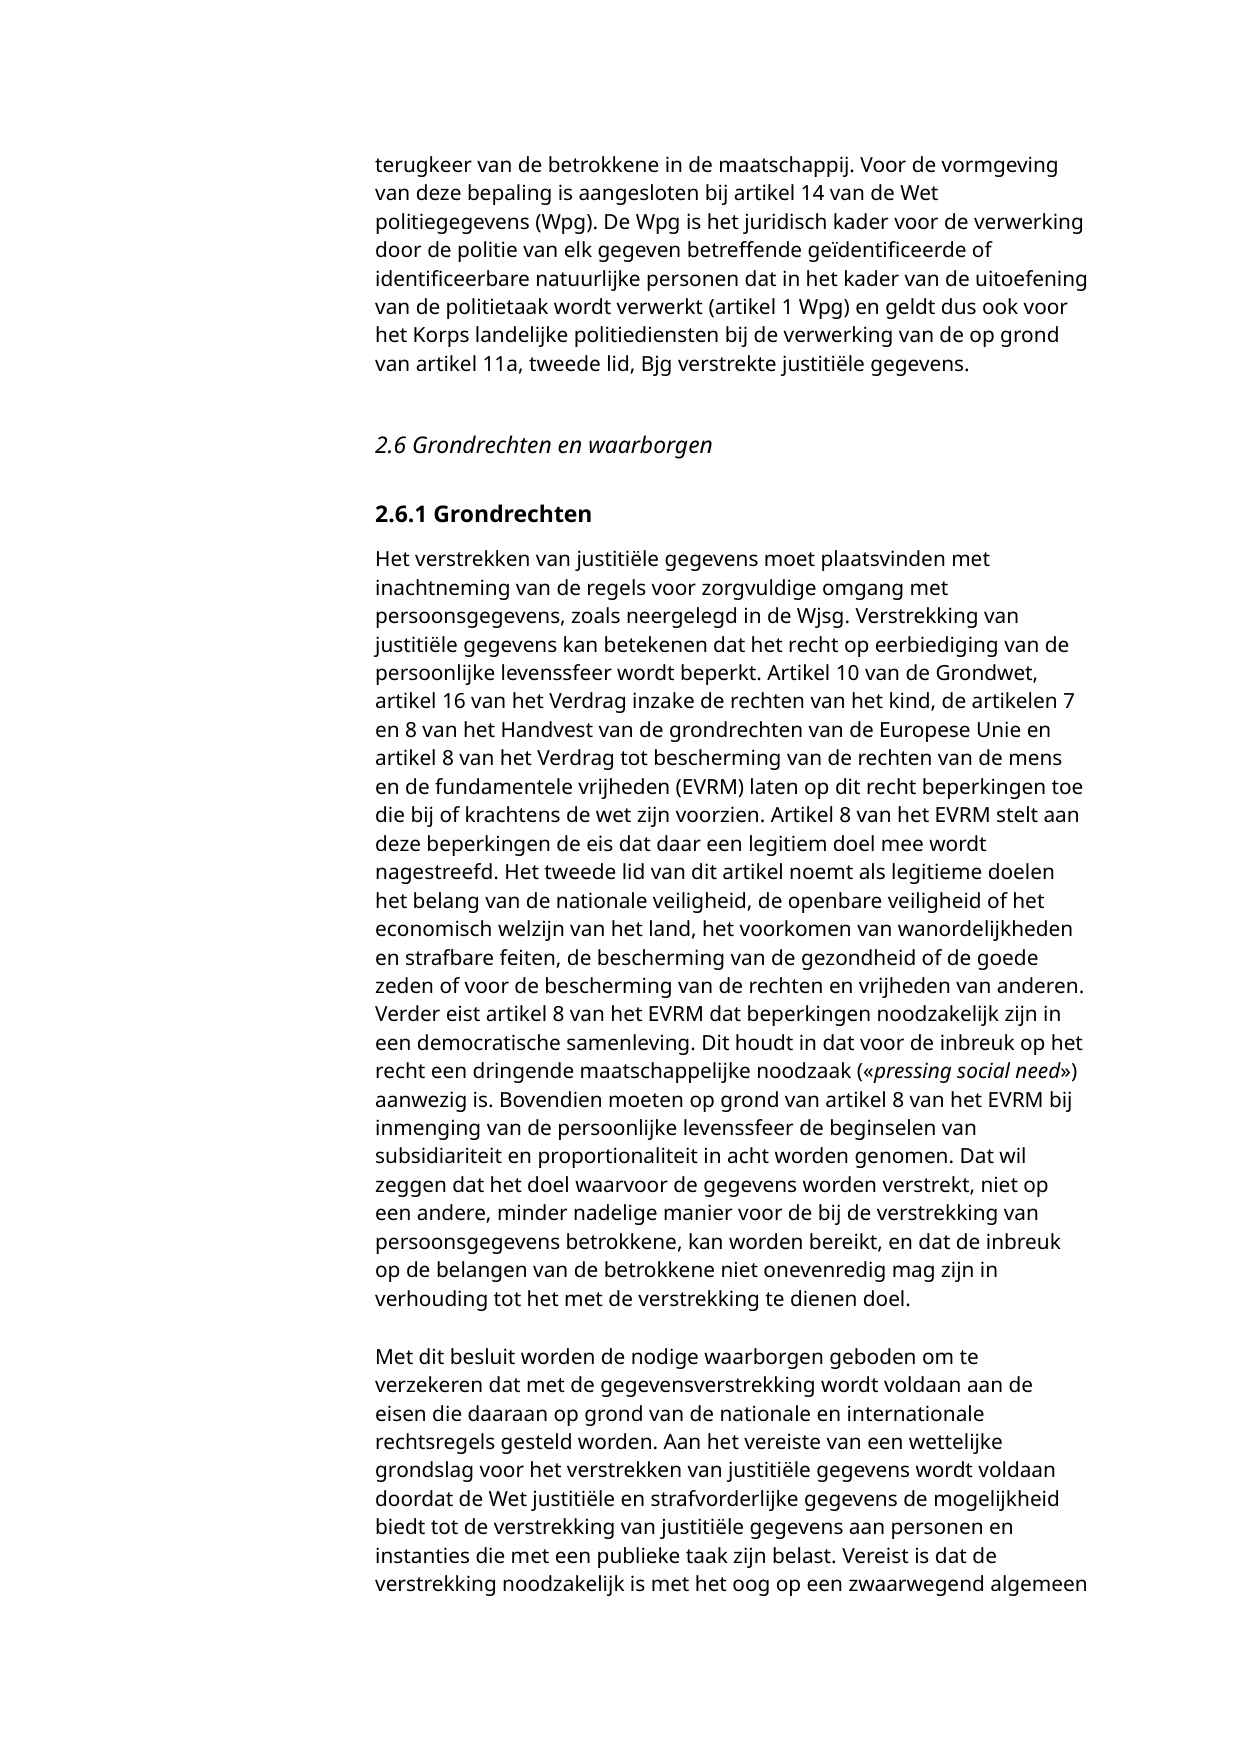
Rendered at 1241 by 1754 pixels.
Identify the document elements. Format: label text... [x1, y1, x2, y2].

subtitle 2.6.1 Grondrechten [375, 498, 1090, 529]
subtitle 2.6 Grondrechten en waarborgen [375, 429, 1090, 461]
text Met dit besluit worden de nodige waarborgen geboden om te verzekeren dat met de gegevensverstrekking wordt voldaan aan de eisen die daaraan op grond van de nationale en internationale rechtsregels gesteld worden. Aan het vereiste van een wettelijke grondslag voor het verstrekken van justitiële gegevens wordt voldaan doordat de Wet justitiële en strafvorderlijke gegevens de mogelijkheid biedt tot de verstrekking van justitiële gegevens aan personen en instanties die met een publieke taak zijn belast. Vereist is dat de verstrekking noodzakelijk is met het oog op een zwaarwegend algemeen [375, 1342, 1090, 1598]
text Het verstrekken van justitiële gegevens moet plaatsvinden met inachtneming van de regels voor zorgvuldige omgang met persoonsgegevens, zoals neergelegd in de Wjsg. Verstrekking van justitiële gegevens kan betekenen dat het recht op eerbiediging van de persoonlijke levenssfeer wordt beperkt. Artikel 10 van de Grondwet, artikel 16 van het Verdrag inzake de rechten van het kind, de artikelen 7 en 8 van het Handvest van de grondrechten van de Europese Unie en artikel 8 van het Verdrag tot bescherming van de rechten van de mens en de fundamentele vrijheden (EVRM) laten op dit recht beperkingen toe die bij of krachtens de wet zijn voorzien. Artikel 8 van het EVRM stelt aan deze beperkingen de eis dat daar een legitiem doel mee wordt nagestreefd. Het tweede lid van dit artikel noemt als legitieme doelen het belang van de nationale veiligheid, de openbare veiligheid of het economisch welzijn van het land, het voorkomen van wanordelijkheden en strafbare feiten, de bescherming van de gezondheid of de goede zeden of voor de bescherming van de rechten en vrijheden van anderen. Verder eist artikel 8 van het EVRM dat beperkingen noodzakelijk zijn in een democratische samenleving. Dit houdt in dat voor de inbreuk op het recht een dringende maatschappelijke noodzaak («pressing social need») aanwezig is. Bovendien moeten op grond van artikel 8 van het EVRM bij inmenging van de persoonlijke levenssfeer de beginselen van subsidiariteit en proportionaliteit in acht worden genomen. Dat wil zeggen dat het doel waarvoor de gegevens worden verstrekt, niet op een andere, minder nadelige manier voor de bij de verstrekking van persoonsgegevens betrokkene, kan worden bereikt, en dat de inbreuk op de belangen van de betrokkene niet onevenredig mag zijn in verhouding tot het met de verstrekking te dienen doel. [375, 544, 1090, 1312]
text terugkeer van de betrokkene in de maatschappij. Voor de vormgeving van deze bepaling is aangesloten bij artikel 14 van de Wet politiegegevens (Wpg). De Wpg is het juridisch kader voor de verwerking door de politie van elk gegeven betreffende geïdentificeerde of identificeerbare natuurlijke personen dat in het kader van de uitoefening van de politietaak wordt verwerkt (artikel 1 Wpg) en geldt dus ook voor het Korps landelijke politiediensten bij de verwerking van de op grond van artikel 11a, tweede lid, Bjg verstrekte justitiële gegevens. [375, 150, 1090, 377]
